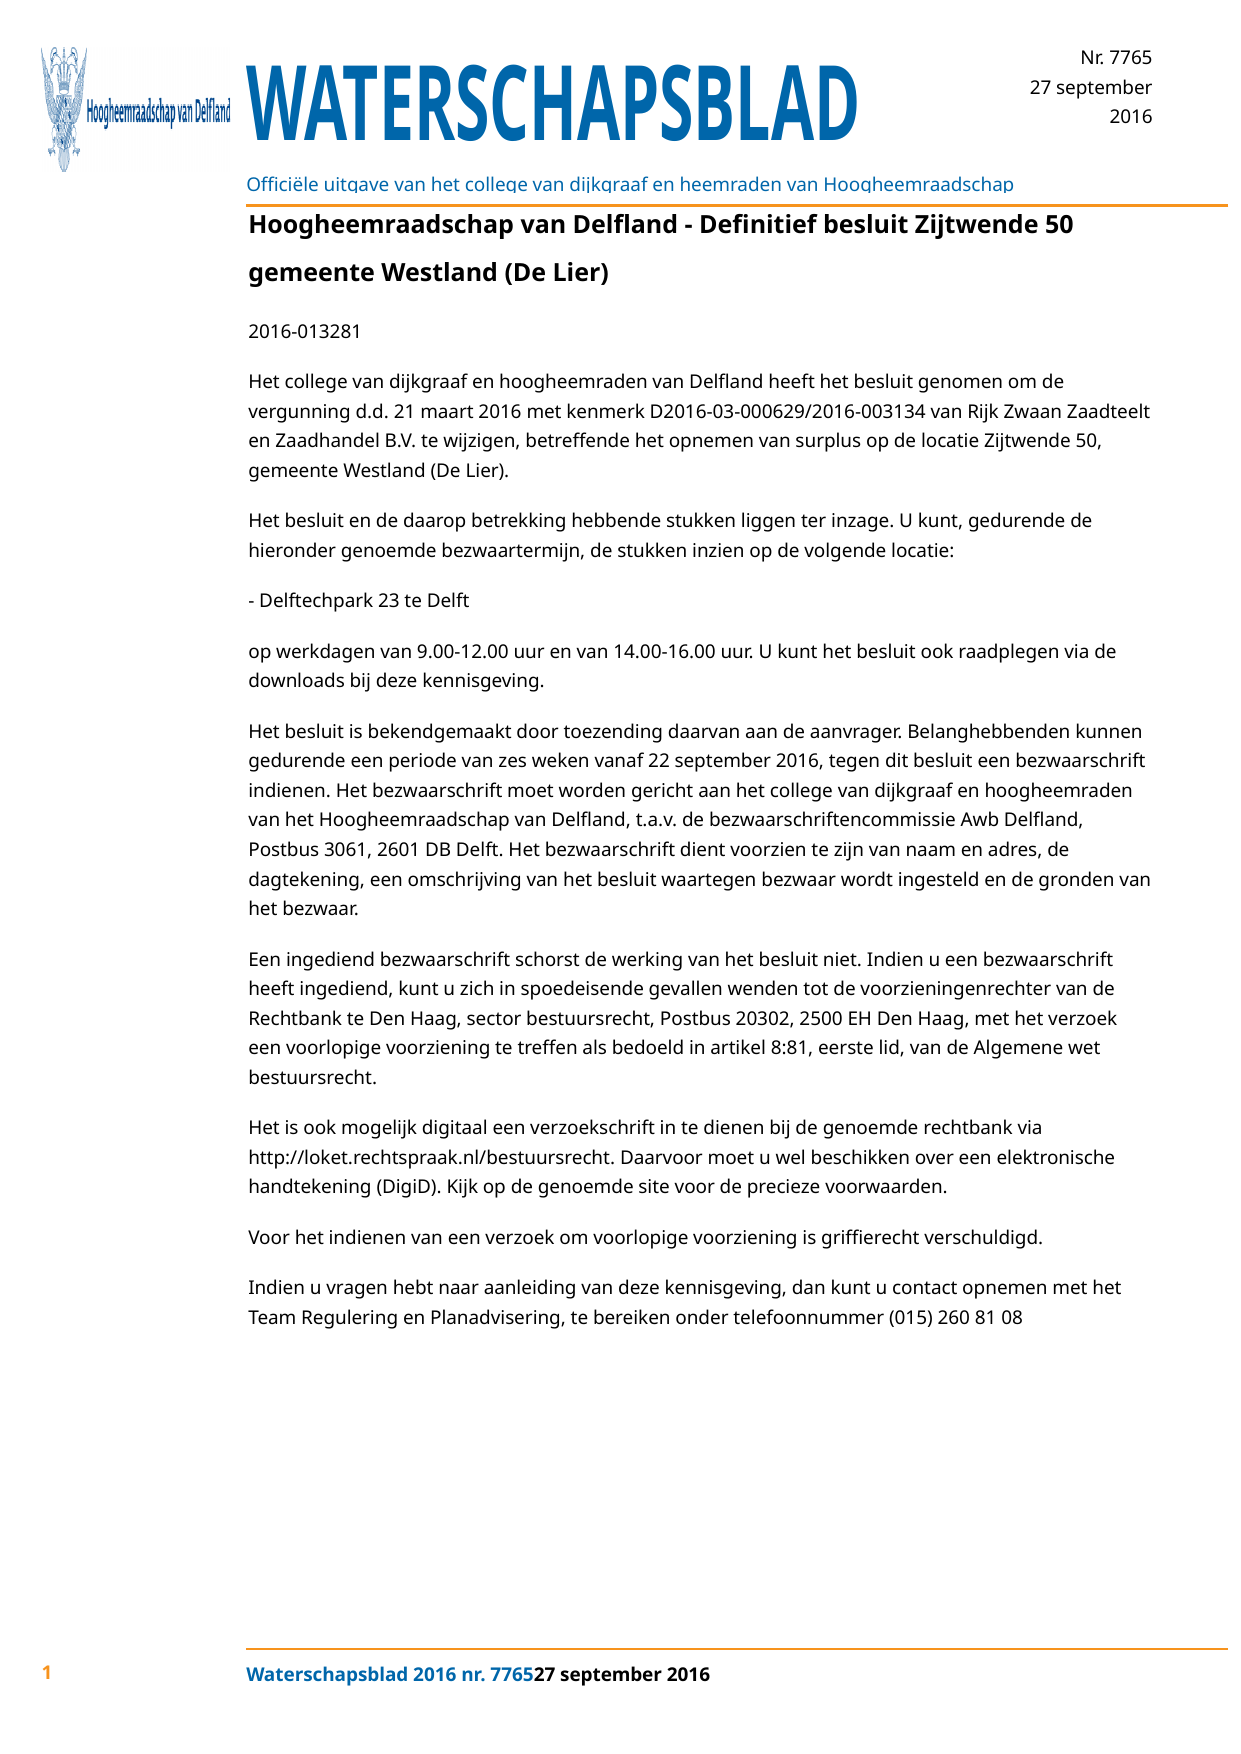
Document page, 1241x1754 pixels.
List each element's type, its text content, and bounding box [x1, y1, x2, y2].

text Het besluit en de daarop betrekking hebbende stukken liggen ter inzage. U kunt, gedurende de hieronder genoemde bezwaartermijn, de stukken inzien op de volgende locatie: [248, 507, 1152, 563]
text Een ingediend bezwaarschrift schorst de werking van het besluit niet. Indien u een bezwaarschrift heeft ingediend, kunt u zich in spoedeisende gevallen wenden tot de voorzieningenrechter van de Rechtbank te Den Haag, sector bestuursrecht, Postbus 20302, 2500 EH Den Haag, met het verzoek een voorlopige voorziening te treffen als bedoeld in artikel 8:81, eerste lid, van de Algemene wet bestuursrecht. [248, 946, 1152, 1090]
text Indien u vragen hebt naar aanleiding van deze kennisgeving, dan kunt u contact opnemen met het Team Regulering en Planadvisering, te bereiken onder telefoonnummer (015) 260 81 08 [248, 1274, 1152, 1330]
text Voor het indienen van een verzoek om voorlopige voorziening is griffierecht verschuldigd. [248, 1224, 1152, 1250]
text Hoogheemraadschap van Delfland - Definitief besluit Zijtwende 50 gemeente Westland (De Lier) [248, 207, 1152, 288]
text - Delftechpark 23 te Delft [248, 587, 1152, 613]
text 2016-013281 [248, 318, 1152, 344]
text op werkdagen van 9.00-12.00 uur en van 14.00-16.00 uur. U kunt het besluit ook raadplegen via de downloads bij deze kennisgeving. [248, 638, 1152, 693]
picture [41, 47, 231, 172]
text Het is ook mogelijk digitaal een verzoekschrift in te dienen bij de genoemde rechtbank via http://loket.rechtspraak.nl/bestuursrecht. Daarvoor moet u wel beschikken over een elektronische handtekening (DigiD). Kijk op de genoemde site voor de precieze voorwaarden. [248, 1114, 1152, 1199]
text Het college van dijkgraaf en hoogheemraden van Delfland heeft het besluit genomen om de vergunning d.d. 21 maart 2016 met kenmerk D2016-03-000629/2016-003134 van Rijk Zwaan Zaadteelt en Zaadhandel B.V. te wijzigen, betreffende het opnemen van surplus op de locatie Zijtwende 50, gemeente Westland (De Lier). [248, 368, 1152, 483]
text Het besluit is bekendgemaakt door toezending daarvan aan de aanvrager. Belanghebbenden kunnen gedurende een periode van zes weken vanaf 22 september 2016, tegen dit besluit een bezwaarschrift indienen. Het bezwaarschrift moet worden gericht aan het college van dijkgraaf en hoogheemraden van het Hoogheemraadschap van Delfland, t.a.v. de bezwaarschriftencommissie Awb Delfland, Postbus 3061, 2601 DB Delft. Het bezwaarschrift dient voorzien te zijn van naam en adres, de dagtekening, een omschrijving van het besluit waartegen bezwaar wordt ingesteld en de gronden van het bezwaar. [248, 718, 1152, 921]
